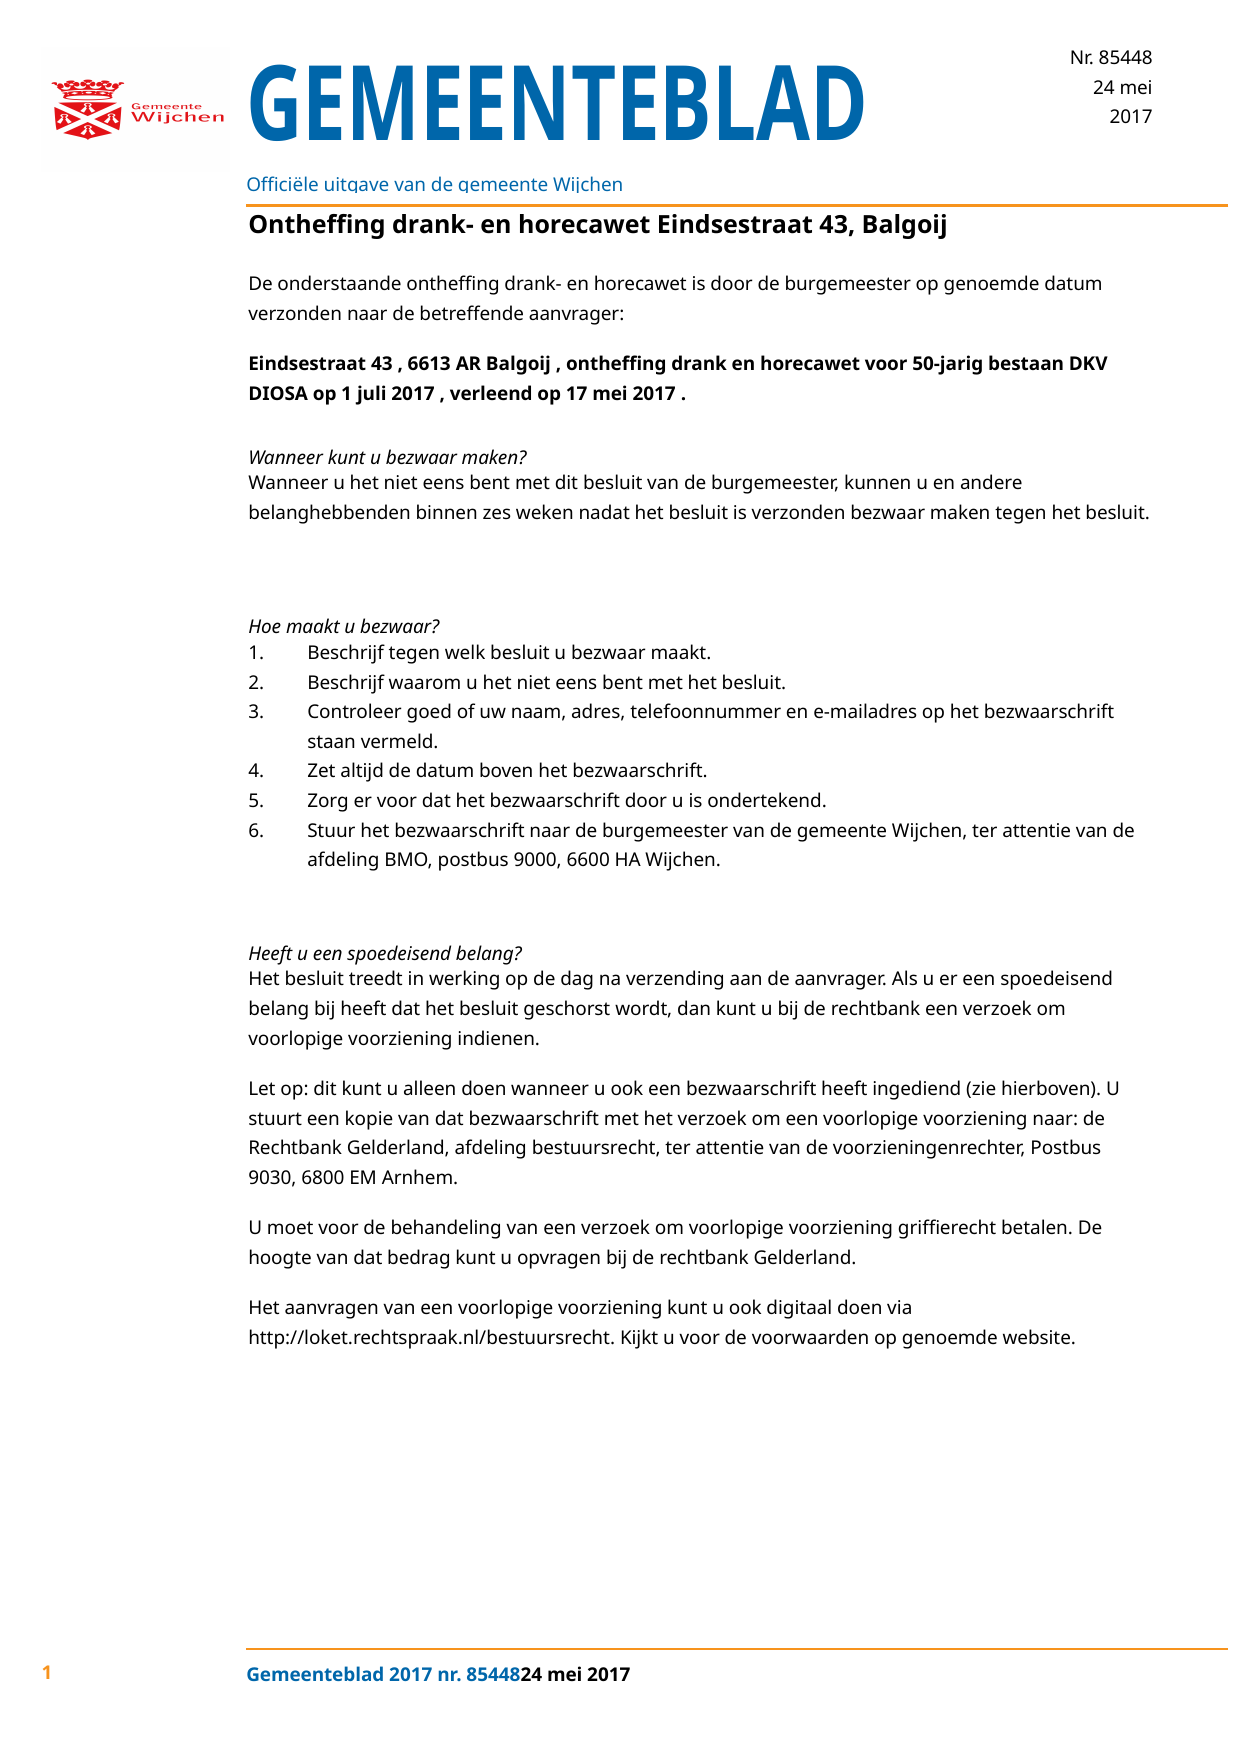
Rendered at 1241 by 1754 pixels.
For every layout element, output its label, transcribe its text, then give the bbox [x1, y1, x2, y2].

text Hoe maakt u bezwaar? [248, 613, 1152, 639]
text Het besluit treedt in werking op de dag na verzending aan de aanvrager. Als u er een spoedeisend belang bij heeft dat het besluit geschorst wordt, dan kunt u bij de rechtbank een verzoek om voorlopige voorziening indienen. [248, 966, 1152, 1051]
list Controleer goed of uw naam, adres, telefoonnummer en e-mailadres op het bezwaarschrift staan vermeld. [248, 698, 1152, 754]
list Zorg er voor dat het bezwaarschrift door u is ondertekend. [248, 787, 1152, 813]
text Eindsestraat 43 , 6613 AR Balgoij , ontheffing drank en horecawet voor 50-jarig bestaan DKV DIOSA op 1 juli 2017 , verleend op 17 mei 2017 . [248, 350, 1152, 406]
text Ontheffing drank- en horecawet Eindsestraat 43, Balgoij [248, 207, 1152, 241]
list Beschrijf tegen welk besluit u bezwaar maakt. [248, 639, 1152, 665]
text Heeft u een spoedeisend belang? [248, 940, 1152, 966]
list Zet altijd de datum boven het bezwaarschrift. [248, 758, 1152, 783]
text Wanneer u het niet eens bent met dit besluit van de burgemeester, kunnen u en andere belanghebbenden binnen zes weken nadat het besluit is verzonden bezwaar maken tegen het besluit. [248, 469, 1152, 525]
text Wanneer kunt u bezwaar maken? [248, 444, 1152, 469]
list Beschrijf waarom u het niet eens bent met het besluit. [248, 669, 1152, 694]
text U moet voor de behandeling van een verzoek om voorlopige voorziening griffierecht betalen. De hoogte van dat bedrag kunt u opvragen bij de rechtbank Gelderland. [248, 1214, 1152, 1270]
text Let op: dit kunt u alleen doen wanneer u ook een bezwaarschrift heeft ingediend (zie hierboven). U stuurt een kopie van dat bezwaarschrift met het verzoek om een voorlopige voorziening naar: de Rechtbank Gelderland, afdeling bestuursrecht, ter attentie van de voorzieningenrechter, Postbus 9030, 6800 EM Arnhem. [248, 1075, 1152, 1190]
list Stuur het bezwaarschrift naar de burgemeester van de gemeente Wijchen, ter attentie van de afdeling BMO, postbus 9000, 6600 HA Wijchen. [248, 817, 1152, 872]
text De onderstaande ontheffing drank- en horecawet is door de burgemeester op genoemde datum verzonden naar de betreffende aanvrager: [248, 270, 1152, 326]
text Het aanvragen van een voorlopige voorziening kunt u ook digitaal doen via http://loket.rechtspraak.nl/bestuursrecht. Kijkt u voor de voorwaarden op genoemde website. [248, 1294, 1152, 1350]
picture [41, 47, 231, 172]
